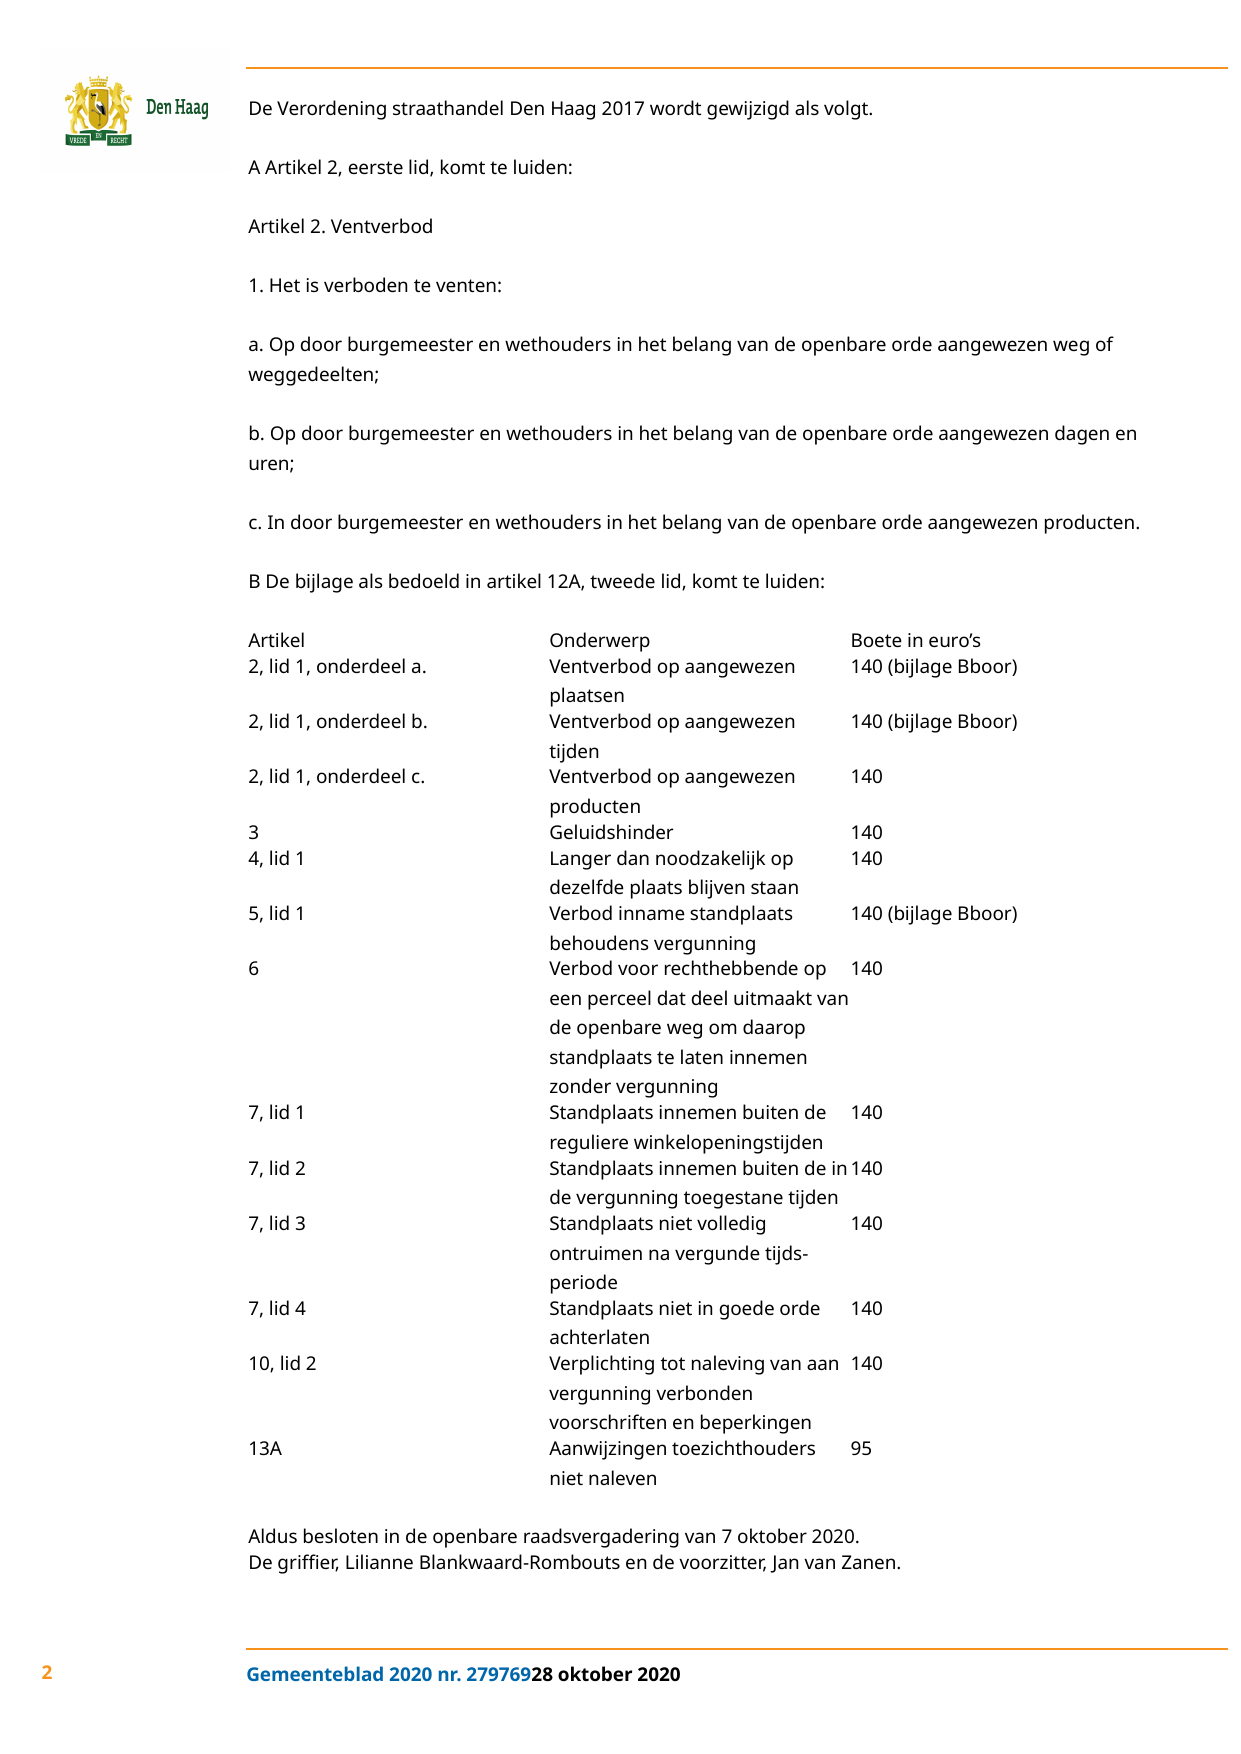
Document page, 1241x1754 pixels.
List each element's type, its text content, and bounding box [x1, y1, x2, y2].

table_cell 13A [248, 1435, 549, 1491]
table_cell 5, lid 1 [248, 900, 549, 955]
table_cell Ventverbod op aangewezen tijden [549, 709, 850, 764]
text De Verordening straathandel Den Haag 2017 wordt gewijzigd als volgt. [248, 95, 1152, 121]
table_cell 7, lid 3 [248, 1210, 549, 1295]
table_cell 140 [850, 819, 1152, 845]
text Aldus besloten in de openbare raadsvergadering van 7 oktober 2020. [248, 1523, 1152, 1549]
table_cell 140 [850, 1100, 1152, 1155]
table_cell Verbod inname standplaats behoudens vergunning [549, 900, 850, 955]
table_cell 140 [850, 764, 1152, 819]
table_cell 140 [850, 1210, 1152, 1295]
table_cell Ventverbod op aangewezen plaatsen [549, 653, 850, 708]
table_cell 7, lid 1 [248, 1100, 549, 1155]
table_cell 140 [850, 1295, 1152, 1350]
table_cell 140 (bijlage Bboor) [850, 709, 1152, 764]
table_cell 140 (bijlage Bboor) [850, 653, 1152, 708]
picture [41, 47, 231, 172]
table_cell 140 [850, 845, 1152, 900]
table_cell 2, lid 1, onderdeel c. [248, 764, 549, 819]
table_cell Langer dan noodzakelijk op dezelfde plaats blijven staan [549, 845, 850, 900]
text c. In door burgemeester en wethouders in het belang van de openbare orde aangewezen producten. [248, 509, 1152, 535]
table_header Artikel [248, 628, 549, 653]
table_cell 7, lid 2 [248, 1155, 549, 1210]
table_cell Aanwijzingen toezichthouders niet naleven [549, 1435, 850, 1491]
table_cell 6 [248, 955, 549, 1099]
table_cell Ventverbod op aangewezen producten [549, 764, 850, 819]
table_cell Verbod voor rechthebbende op een perceel dat deel uitmaakt van de openbare weg om daarop standplaats te laten innemen zonder vergunning [549, 955, 850, 1099]
text B De bijlage als bedoeld in artikel 12A, tweede lid, komt te luiden: [248, 568, 1152, 594]
text Artikel 2. Ventverbod [248, 213, 1152, 239]
text A Artikel 2, eerste lid, komt te luiden: [248, 154, 1152, 180]
table_cell 10, lid 2 [248, 1350, 549, 1435]
table_cell 2, lid 1, onderdeel b. [248, 709, 549, 764]
table_cell Standplaats innemen buiten de in de vergunning toegestane tijden [549, 1155, 850, 1210]
table_cell 2, lid 1, onderdeel a. [248, 653, 549, 708]
table_cell Geluidshinder [549, 819, 850, 845]
table_cell Standplaats niet volledig ontruimen na vergunde tijds- periode [549, 1210, 850, 1295]
text 1. Het is verboden te venten: [248, 272, 1152, 298]
table_cell 95 [850, 1435, 1152, 1491]
table_cell 7, lid 4 [248, 1295, 549, 1350]
table_cell Verplichting tot naleving van aan vergunning verbonden voorschriften en beperkingen [549, 1350, 850, 1435]
text De griffier, Lilianne Blankwaard-Rombouts en de voorzitter, Jan van Zanen. [248, 1549, 1152, 1575]
text a. Op door burgemeester en wethouders in het belang van de openbare orde aangewezen weg of weggedeelten; [248, 331, 1152, 387]
table_cell 140 (bijlage Bboor) [850, 900, 1152, 955]
table_header Boete in euro’s [850, 628, 1152, 653]
table_header Onderwerp [549, 628, 850, 653]
table_cell Standplaats innemen buiten de reguliere winkelopeningstijden [549, 1100, 850, 1155]
table_cell Standplaats niet in goede orde achterlaten [549, 1295, 850, 1350]
text b. Op door burgemeester en wethouders in het belang van de openbare orde aangewezen dagen en uren; [248, 420, 1152, 476]
table_cell 140 [850, 1155, 1152, 1210]
table_cell 4, lid 1 [248, 845, 549, 900]
table_cell 140 [850, 1350, 1152, 1435]
table_cell 3 [248, 819, 549, 845]
table_cell 140 [850, 955, 1152, 1099]
